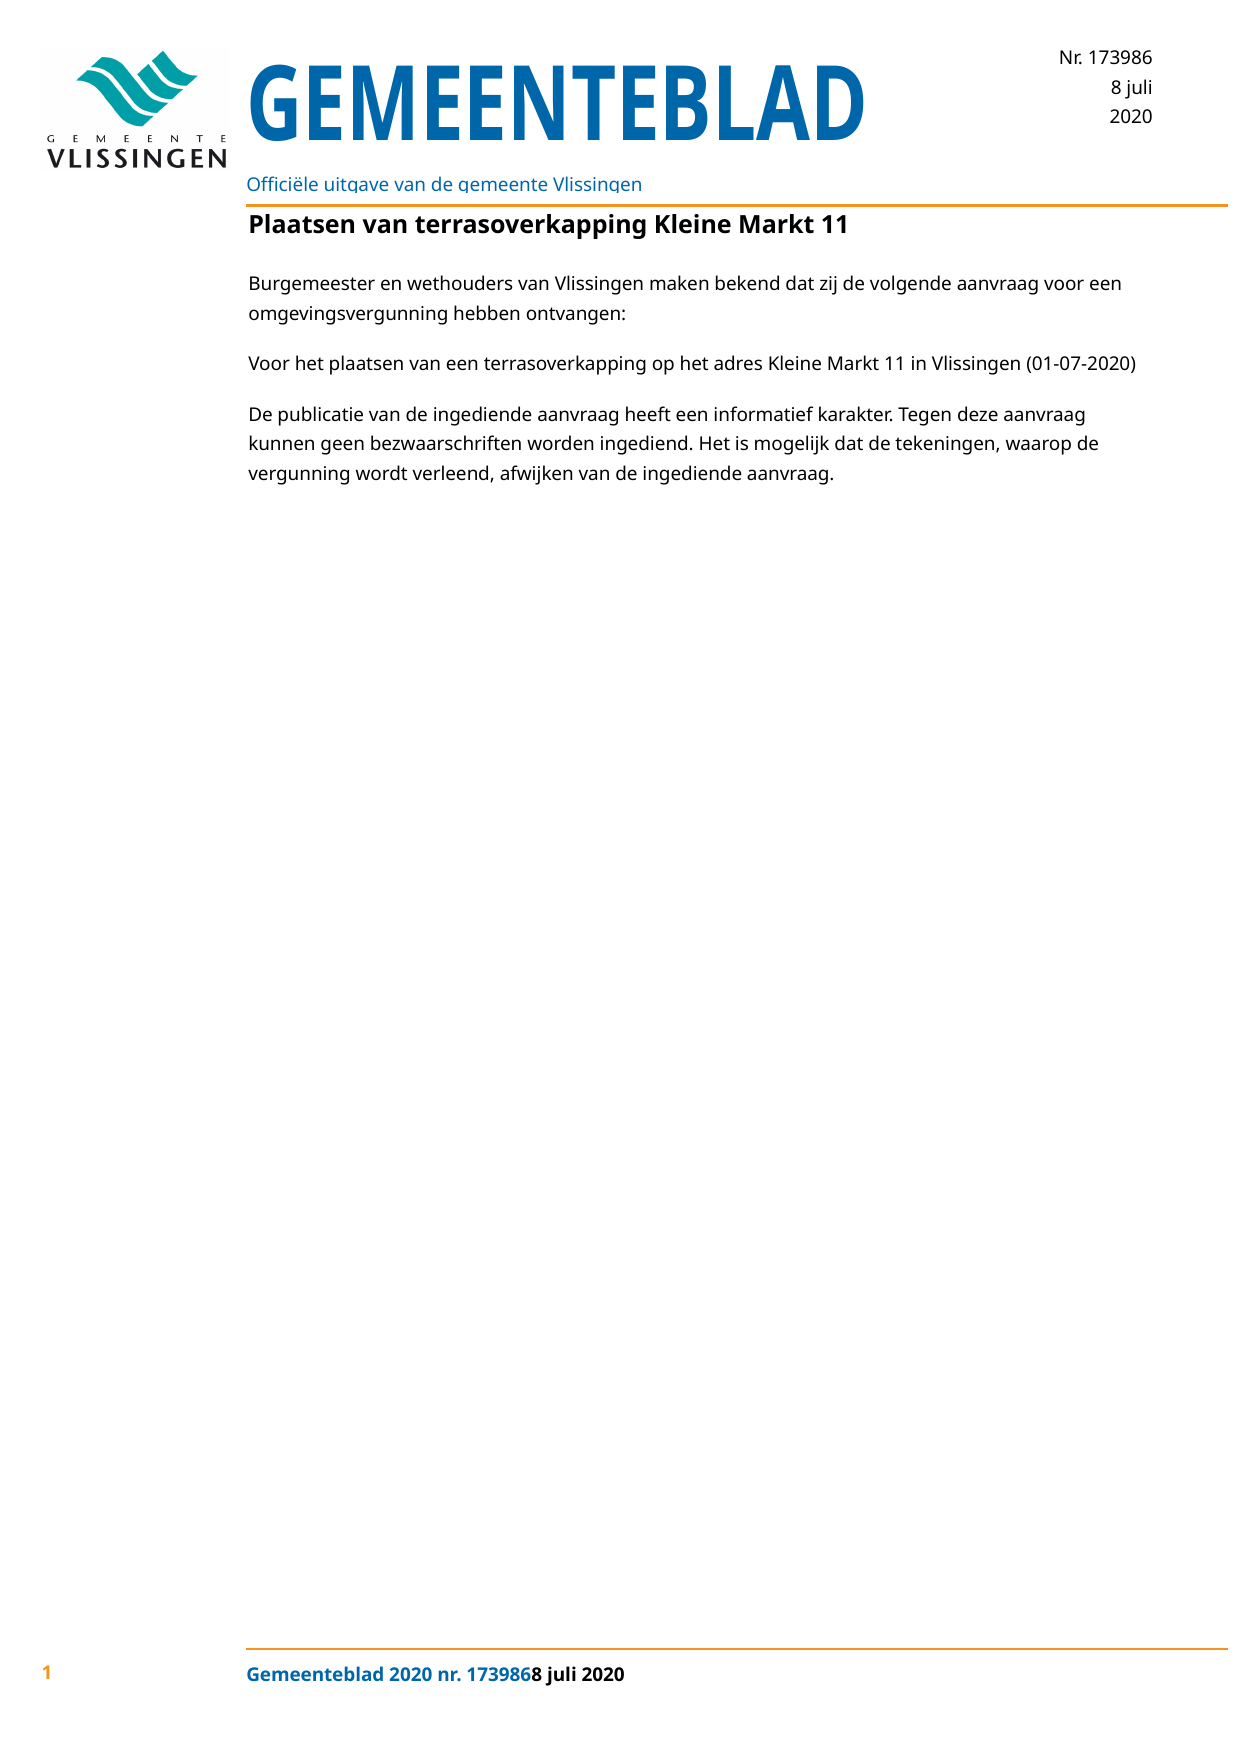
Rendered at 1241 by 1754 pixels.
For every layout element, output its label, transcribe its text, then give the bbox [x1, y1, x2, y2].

text Voor het plaatsen van een terrasoverkapping op het adres Kleine Markt 11 in Vlissingen (01-07-2020) [248, 350, 1152, 376]
text Burgemeester en wethouders van Vlissingen maken bekend dat zij de volgende aanvraag voor een omgevingsvergunning hebben ontvangen: [248, 270, 1152, 326]
text De publicatie van de ingediende aanvraag heeft een informatief karakter. Tegen deze aanvraag kunnen geen bezwaarschriften worden ingediend. Het is mogelijk dat de tekeningen, waarop de vergunning wordt verleend, afwijken van de ingediende aanvraag. [248, 401, 1152, 486]
text Plaatsen van terrasoverkapping Kleine Markt 11 [248, 207, 1152, 241]
picture [41, 47, 231, 172]
